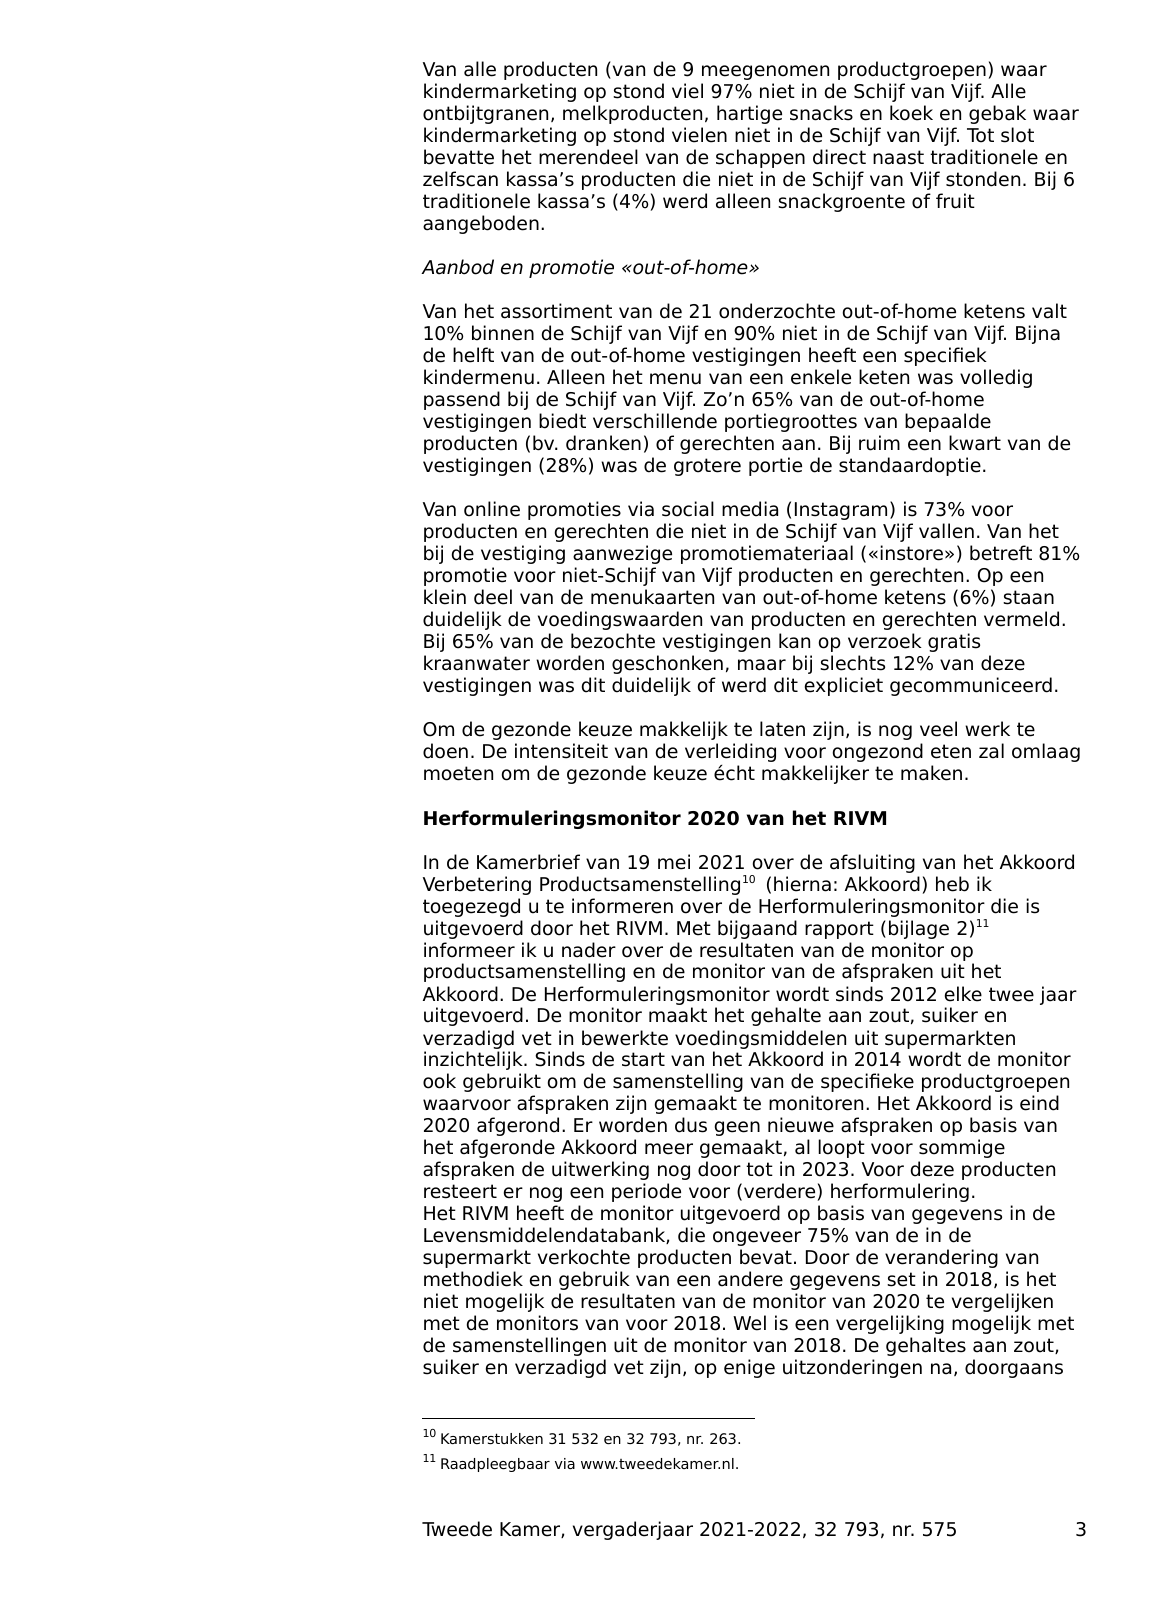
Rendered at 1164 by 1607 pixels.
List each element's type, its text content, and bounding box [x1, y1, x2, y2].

text Kamerstukken 31 532 en 32 793, nr. 263. [422, 1427, 1087, 1449]
subtitle Aanbod en promotie «out-of-home» [422, 257, 1087, 279]
text Van het assortiment van de 21 onderzochte out-of-home ketens valt 10% binnen de Schijf van Vijf en 90% niet in de Schijf van Vijf. Bijna de helft van de out-of-home vestigingen heeft een specifiek kindermenu. Alleen het menu van een enkele keten was volledig passend bij de Schijf van Vijf. Zo’n 65% van de out-of-home vestigingen biedt verschillende portiegroottes van bepaalde producten (bv. dranken) of gerechten aan. Bij ruim een kwart van de vestigingen (28%) was de grotere portie de standaardoptie. [422, 301, 1087, 477]
text Om de gezonde keuze makkelijk te laten zijn, is nog veel werk te doen. De intensiteit van de verleiding voor ongezond eten zal omlaag moeten om de gezonde keuze écht makkelijker te maken. [422, 719, 1087, 785]
text Het RIVM heeft de monitor uitgevoerd op basis van gegevens in de Levensmiddelendatabank, die ongeveer 75% van de in de supermarkt verkochte producten bevat. Door de verandering van methodiek en gebruik van een andere gegevens set in 2018, is het niet mogelijk de resultaten van de monitor van 2020 te vergelijken met de monitors van voor 2018. Wel is een vergelijking mogelijk met de samenstellingen uit de monitor van 2018. De gehaltes aan zout, suiker en verzadigd vet zijn, op enige uitzonderingen na, doorgaans [422, 1203, 1087, 1379]
text Van online promoties via social media (Instagram) is 73% voor producten en gerechten die niet in de Schijf van Vijf vallen. Van het bij de vestiging aanwezige promotiemateriaal («instore») betreft 81% promotie voor niet-Schijf van Vijf producten en gerechten. Op een klein deel van de menukaarten van out-of-home ketens (6%) staan duidelijk de voedingswaarden van producten en gerechten vermeld. Bij 65% van de bezochte vestigingen kan op verzoek gratis kraanwater worden geschonken, maar bij slechts 12% van deze vestigingen was dit duidelijk of werd dit expliciet gecommuniceerd. [422, 499, 1087, 697]
text Raadpleegbaar via www.tweedekamer.nl. [422, 1452, 1087, 1474]
text In de Kamerbrief van 19 mei 2021 over de afsluiting van het Akkoord Verbetering Productsamenstelling (hierna: Akkoord) heb ik toegezegd u te informeren over de Herformuleringsmonitor die is uitgevoerd door het RIVM. Met bijgaand rapport (bijlage 2) informeer ik u nader over de resultaten van de monitor op productsamenstelling en de monitor van de afspraken uit het Akkoord. De Herformuleringsmonitor wordt sinds 2012 elke twee jaar uitgevoerd. De monitor maakt het gehalte aan zout, suiker en verzadigd vet in bewerkte voedingsmiddelen uit supermarkten inzichtelijk. Sinds de start van het Akkoord in 2014 wordt de monitor ook gebruikt om de samenstelling van de specifieke productgroepen waarvoor afspraken zijn gemaakt te monitoren. Het Akkoord is eind 2020 afgerond. Er worden dus geen nieuwe afspraken op basis van het afgeronde Akkoord meer gemaakt, al loopt voor sommige afspraken de uitwerking nog door tot in 2023. Voor deze producten resteert er nog een periode voor (verdere) herformulering. [422, 852, 1087, 1203]
text Van alle producten (van de 9 meegenomen productgroepen) waar kindermarketing op stond viel 97% niet in de Schijf van Vijf. Alle ontbijtgranen, melkproducten, hartige snacks en koek en gebak waar kindermarketing op stond vielen niet in de Schijf van Vijf. Tot slot bevatte het merendeel van de schappen direct naast traditionele en zelfscan kassa’s producten die niet in de Schijf van Vijf stonden. Bij 6 traditionele kassa’s (4%) werd alleen snackgroente of fruit aangeboden. [422, 59, 1087, 235]
subtitle Herformuleringsmonitor 2020 van het RIVM [422, 807, 1087, 829]
